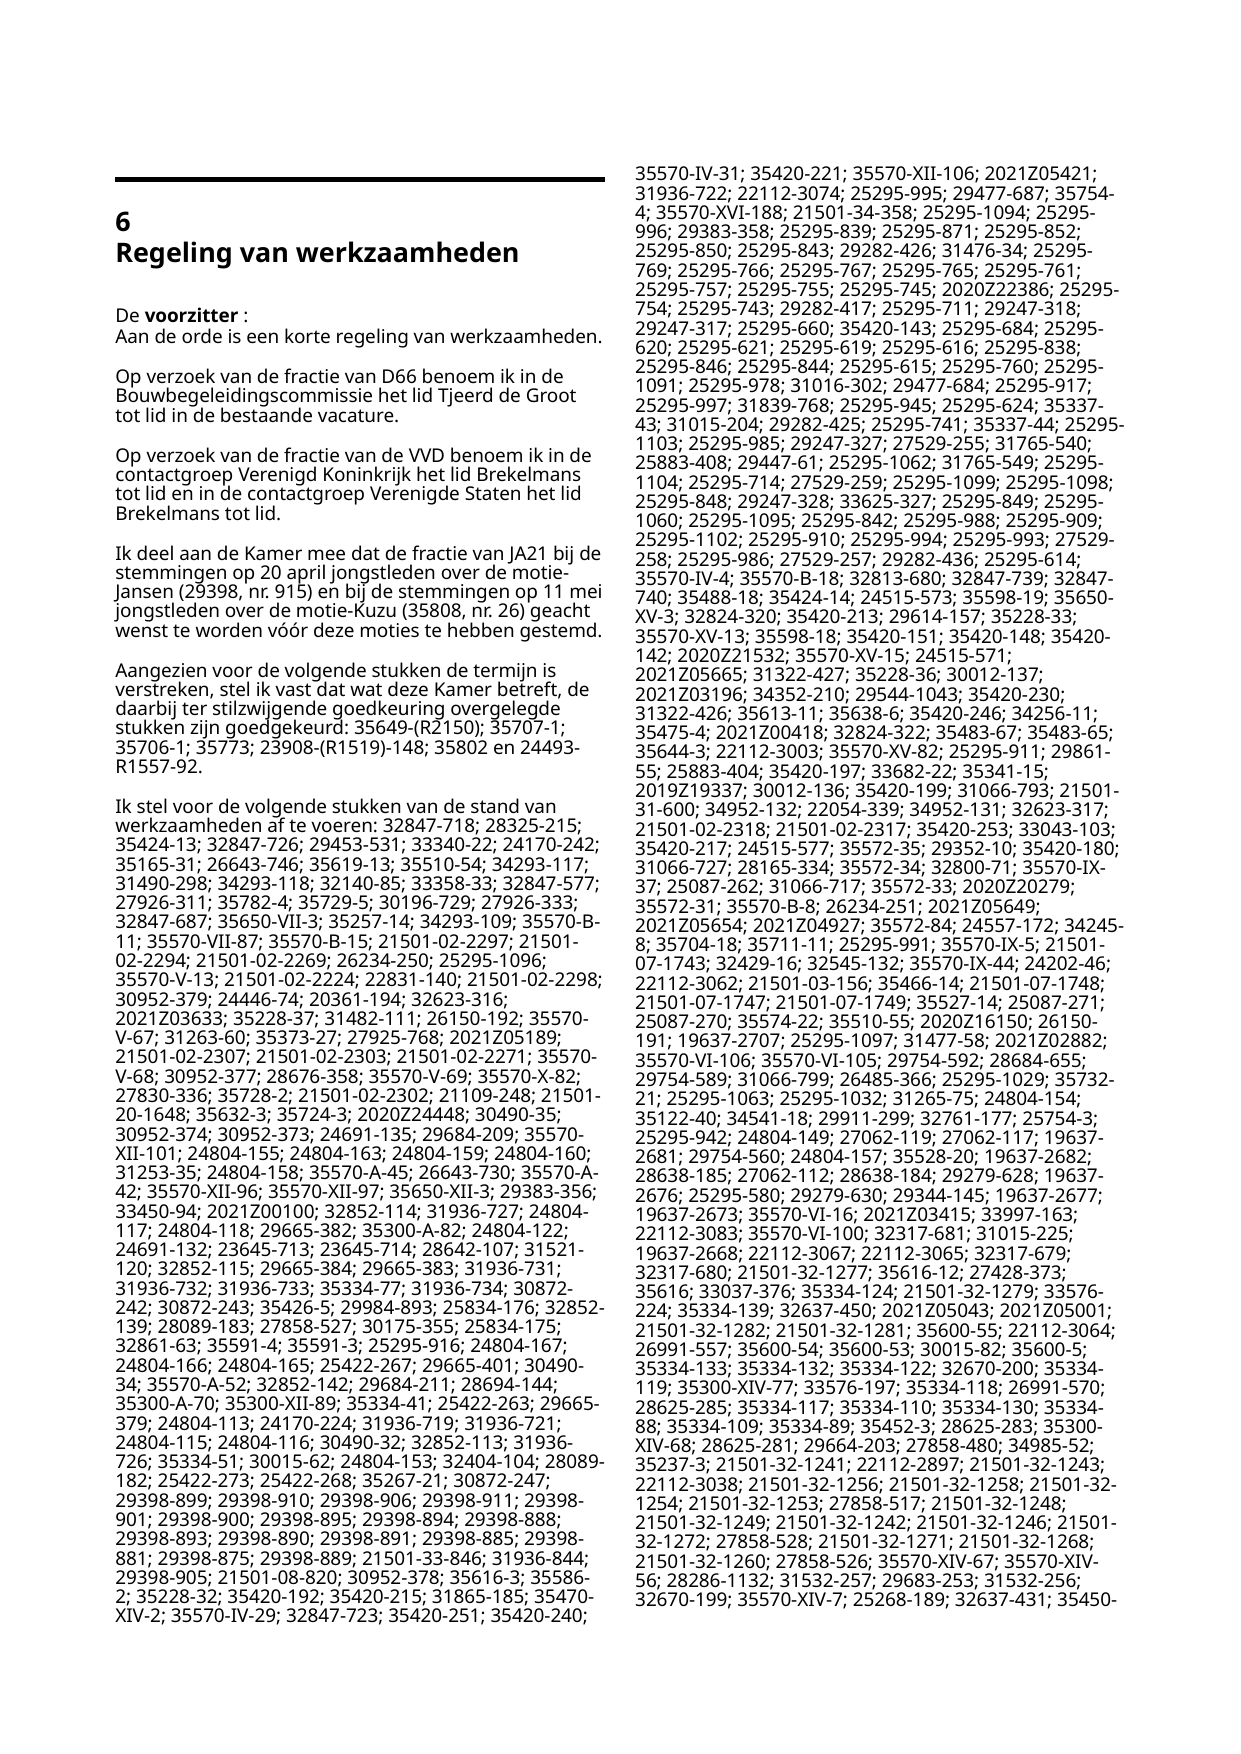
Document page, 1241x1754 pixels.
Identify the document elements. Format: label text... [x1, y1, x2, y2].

text De voorzitter : [115, 302, 605, 328]
text Op verzoek van de fractie van de VVD benoem ik in de contactgroep Verenigd Koninkrijk het lid Brekelmans tot lid en in de contactgroep Verenigde Staten het lid Brekelmans tot lid. [115, 447, 605, 524]
text Ik deel aan de Kamer mee dat de fractie van JA21 bij de stemmingen op 20 april jongstleden over de motie-Jansen (29398, nr. 915) en bij de stemmingen op 11 mei jongstleden over de motie-Kuzu (35808, nr. 26) geacht wenst te worden vóór deze moties te hebben gestemd. [115, 544, 605, 641]
text Regeling van werkzaamheden [115, 239, 605, 283]
text 35570-IV-31; 35420-221; 35570-XII-106; 2021Z05421; 31936-722; 22112-3074; 25295-995; 29477-687; 35754-4; 35570-XVI-188; 21501-34-358; 25295-1094; 25295-996; 29383-358; 25295-839; 25295-871; 25295-852; 25295-850; 25295-843; 29282-426; 31476-34; 25295-769; 25295-766; 25295-767; 25295-765; 25295-761; 25295-757; 25295-755; 25295-745; 2020Z22386; 25295-754; 25295-743; 29282-417; 25295-711; 29247-318; 29247-317; 25295-660; 35420-143; 25295-684; 25295-620; 25295-621; 25295-619; 25295-616; 25295-838; 25295-846; 25295-844; 25295-615; 25295-760; 25295-1091; 25295-978; 31016-302; 29477-684; 25295-917; 25295-997; 31839-768; 25295-945; 25295-624; 35337-43; 31015-204; 29282-425; 25295-741; 35337-44; 25295-1103; 25295-985; 29247-327; 27529-255; 31765-540; 25883-408; 29447-61; 25295-1062; 31765-549; 25295-1104; 25295-714; 27529-259; 25295-1099; 25295-1098; 25295-848; 29247-328; 33625-327; 25295-849; 25295-1060; 25295-1095; 25295-842; 25295-988; 25295-909; 25295-1102; 25295-910; 25295-994; 25295-993; 27529-258; 25295-986; 27529-257; 29282-436; 25295-614; 35570-IV-4; 35570-B-18; 32813-680; 32847-739; 32847-740; 35488-18; 35424-14; 24515-573; 35598-19; 35650-XV-3; 32824-320; 35420-213; 29614-157; 35228-33; 35570-XV-13; 35598-18; 35420-151; 35420-148; 35420-142; 2020Z21532; 35570-XV-15; 24515-571; 2021Z05665; 31322-427; 35228-36; 30012-137; 2021Z03196; 34352-210; 29544-1043; 35420-230; 31322-426; 35613-11; 35638-6; 35420-246; 34256-11; 35475-4; 2021Z00418; 32824-322; 35483-67; 35483-65; 35644-3; 22112-3003; 35570-XV-82; 25295-911; 29861-55; 25883-404; 35420-197; 33682-22; 35341-15; 2019Z19337; 30012-136; 35420-199; 31066-793; 21501-31-600; 34952-132; 22054-339; 34952-131; 32623-317; 21501-02-2318; 21501-02-2317; 35420-253; 33043-103; 35420-217; 24515-577; 35572-35; 29352-10; 35420-180; 31066-727; 28165-334; 35572-34; 32800-71; 35570-IX-37; 25087-262; 31066-717; 35572-33; 2020Z20279; 35572-31; 35570-B-8; 26234-251; 2021Z05649; 2021Z05654; 2021Z04927; 35572-84; 24557-172; 34245-8; 35704-18; 35711-11; 25295-991; 35570-IX-5; 21501-07-1743; 32429-16; 32545-132; 35570-IX-44; 24202-46; 22112-3062; 21501-03-156; 35466-14; 21501-07-1748; 21501-07-1747; 21501-07-1749; 35527-14; 25087-271; 25087-270; 35574-22; 35510-55; 2020Z16150; 26150-191; 19637-2707; 25295-1097; 31477-58; 2021Z02882; 35570-VI-106; 35570-VI-105; 29754-592; 28684-655; 29754-589; 31066-799; 26485-366; 25295-1029; 35732-21; 25295-1063; 25295-1032; 31265-75; 24804-154; 35122-40; 34541-18; 29911-299; 32761-177; 25754-3; 25295-942; 24804-149; 27062-119; 27062-117; 19637-2681; 29754-560; 24804-157; 35528-20; 19637-2682; 28638-185; 27062-112; 28638-184; 29279-628; 19637-2676; 25295-580; 29279-630; 29344-145; 19637-2677; 19637-2673; 35570-VI-16; 2021Z03415; 33997-163; 22112-3083; 35570-VI-100; 32317-681; 31015-225; 19637-2668; 22112-3067; 22112-3065; 32317-679; 32317-680; 21501-32-1277; 35616-12; 27428-373; 35616; 33037-376; 35334-124; 21501-32-1279; 33576-224; 35334-139; 32637-450; 2021Z05043; 2021Z05001; 21501-32-1282; 21501-32-1281; 35600-55; 22112-3064; 26991-557; 35600-54; 35600-53; 30015-82; 35600-5; 35334-133; 35334-132; 35334-122; 32670-200; 35334-119; 35300-XIV-77; 33576-197; 35334-118; 26991-570; 28625-285; 35334-117; 35334-110; 35334-130; 35334-88; 35334-109; 35334-89; 35452-3; 28625-283; 35300-XIV-68; 28625-281; 29664-203; 27858-480; 34985-52; 35237-3; 21501-32-1241; 22112-2897; 21501-32-1243; 22112-3038; 21501-32-1256; 21501-32-1258; 21501-32-1254; 21501-32-1253; 27858-517; 21501-32-1248; 21501-32-1249; 21501-32-1242; 21501-32-1246; 21501-32-1272; 27858-528; 21501-32-1271; 21501-32-1268; 21501-32-1260; 27858-526; 35570-XIV-67; 35570-XIV-56; 28286-1132; 31532-257; 29683-253; 31532-256; 32670-199; 35570-XIV-7; 25268-189; 32637-431; 35450- [635, 165, 1125, 1611]
text Aan de orde is een korte regeling van werkzaamheden. [115, 328, 605, 347]
text Op verzoek van de fractie van D66 benoem ik in de Bouwbegeleidingscommissie het lid Tjeerd de Groot tot lid in de bestaande vacature. [115, 368, 605, 426]
text Ik stel voor de volgende stukken van de stand van werkzaamheden af te voeren: 32847-718; 28325-215; 35424-13; 32847-726; 29453-531; 33340-22; 24170-242; 35165-31; 26643-746; 35619-13; 35510-54; 34293-117; 31490-298; 34293-118; 32140-85; 33358-33; 32847-577; 27926-311; 35782-4; 35729-5; 30196-729; 27926-333; 32847-687; 35650-VII-3; 35257-14; 34293-109; 35570-B-11; 35570-VII-87; 35570-B-15; 21501-02-2297; 21501-02-2294; 21501-02-2269; 26234-250; 25295-1096; 35570-V-13; 21501-02-2224; 22831-140; 21501-02-2298; 30952-379; 24446-74; 20361-194; 32623-316; 2021Z03633; 35228-37; 31482-111; 26150-192; 35570-V-67; 31263-60; 35373-27; 27925-768; 2021Z05189; 21501-02-2307; 21501-02-2303; 21501-02-2271; 35570-V-68; 30952-377; 28676-358; 35570-V-69; 35570-X-82; 27830-336; 35728-2; 21501-02-2302; 21109-248; 21501-20-1648; 35632-3; 35724-3; 2020Z24448; 30490-35; 30952-374; 30952-373; 24691-135; 29684-209; 35570-XII-101; 24804-155; 24804-163; 24804-159; 24804-160; 31253-35; 24804-158; 35570-A-45; 26643-730; 35570-A-42; 35570-XII-96; 35570-XII-97; 35650-XII-3; 29383-356; 33450-94; 2021Z00100; 32852-114; 31936-727; 24804-117; 24804-118; 29665-382; 35300-A-82; 24804-122; 24691-132; 23645-713; 23645-714; 28642-107; 31521-120; 32852-115; 29665-384; 29665-383; 31936-731; 31936-732; 31936-733; 35334-77; 31936-734; 30872-242; 30872-243; 35426-5; 29984-893; 25834-176; 32852-139; 28089-183; 27858-527; 30175-355; 25834-175; 32861-63; 35591-4; 35591-3; 25295-916; 24804-167; 24804-166; 24804-165; 25422-267; 29665-401; 30490-34; 35570-A-52; 32852-142; 29684-211; 28694-144; 35300-A-70; 35300-XII-89; 35334-41; 25422-263; 29665-379; 24804-113; 24170-224; 31936-719; 31936-721; 24804-115; 24804-116; 30490-32; 32852-113; 31936-726; 35334-51; 30015-62; 24804-153; 32404-104; 28089-182; 25422-273; 25422-268; 35267-21; 30872-247; 29398-899; 29398-910; 29398-906; 29398-911; 29398-901; 29398-900; 29398-895; 29398-894; 29398-888; 29398-893; 29398-890; 29398-891; 29398-885; 29398-881; 29398-875; 29398-889; 21501-33-846; 31936-844; 29398-905; 21501-08-820; 30952-378; 35616-3; 35586-2; 35228-32; 35420-192; 35420-215; 31865-185; 35470-XIV-2; 35570-IV-29; 32847-723; 35420-251; 35420-240; [115, 798, 605, 1627]
text Aangezien voor de volgende stukken de termijn is verstreken, stel ik vast dat wat deze Kamer betreft, de daarbij ter stilzwijgende goedkeuring overgelegde stukken zijn goedgekeurd: 35649-(R2150); 35707-1; 35706-1; 35773; 23908-(R1519)-148; 35802 en 24493-R1557-92. [115, 662, 605, 777]
text 6 [115, 203, 605, 239]
